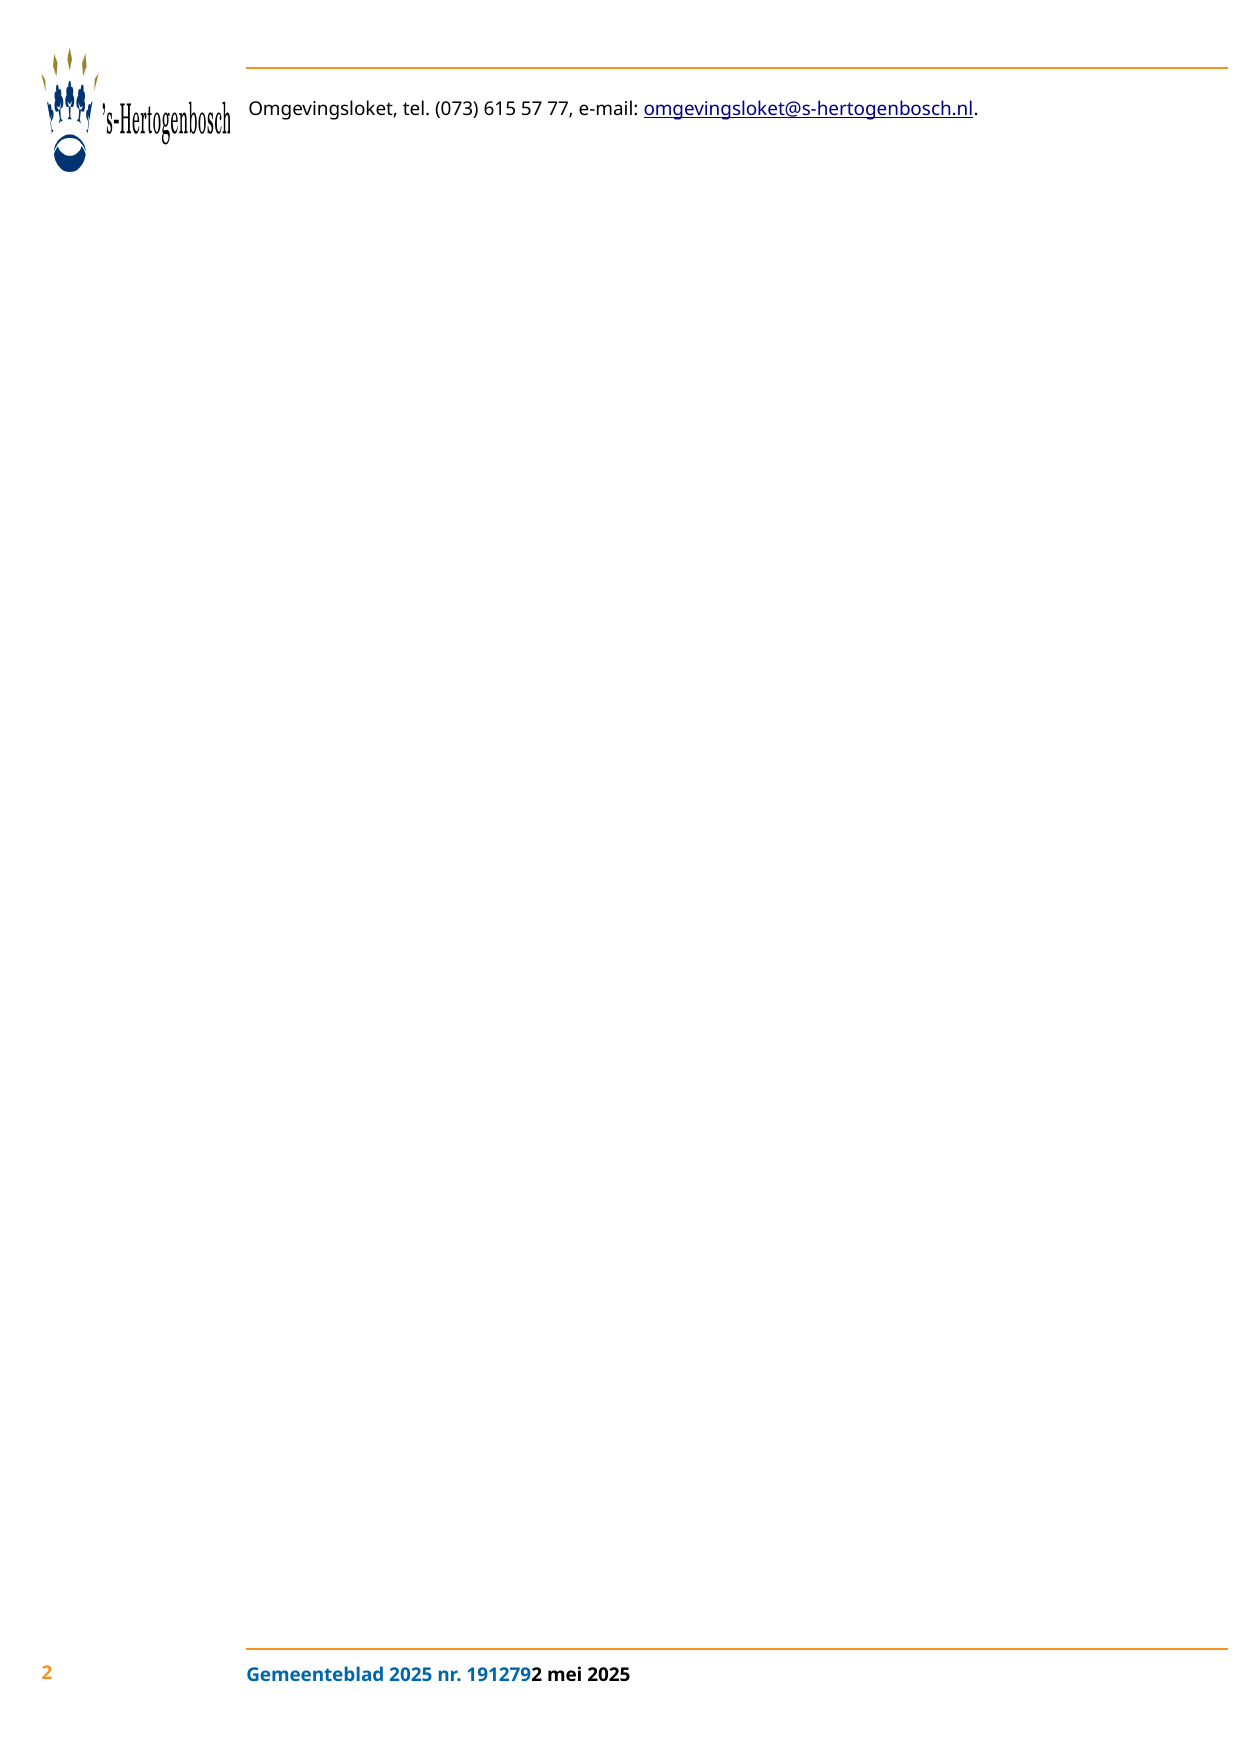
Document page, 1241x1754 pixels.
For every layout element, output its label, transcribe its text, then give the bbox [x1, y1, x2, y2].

picture [41, 47, 231, 172]
text Omgevingsloket, tel. (073) 615 57 77, e-mail: omgevingsloket@s-hertogenbosch.nl. [248, 95, 1152, 121]
